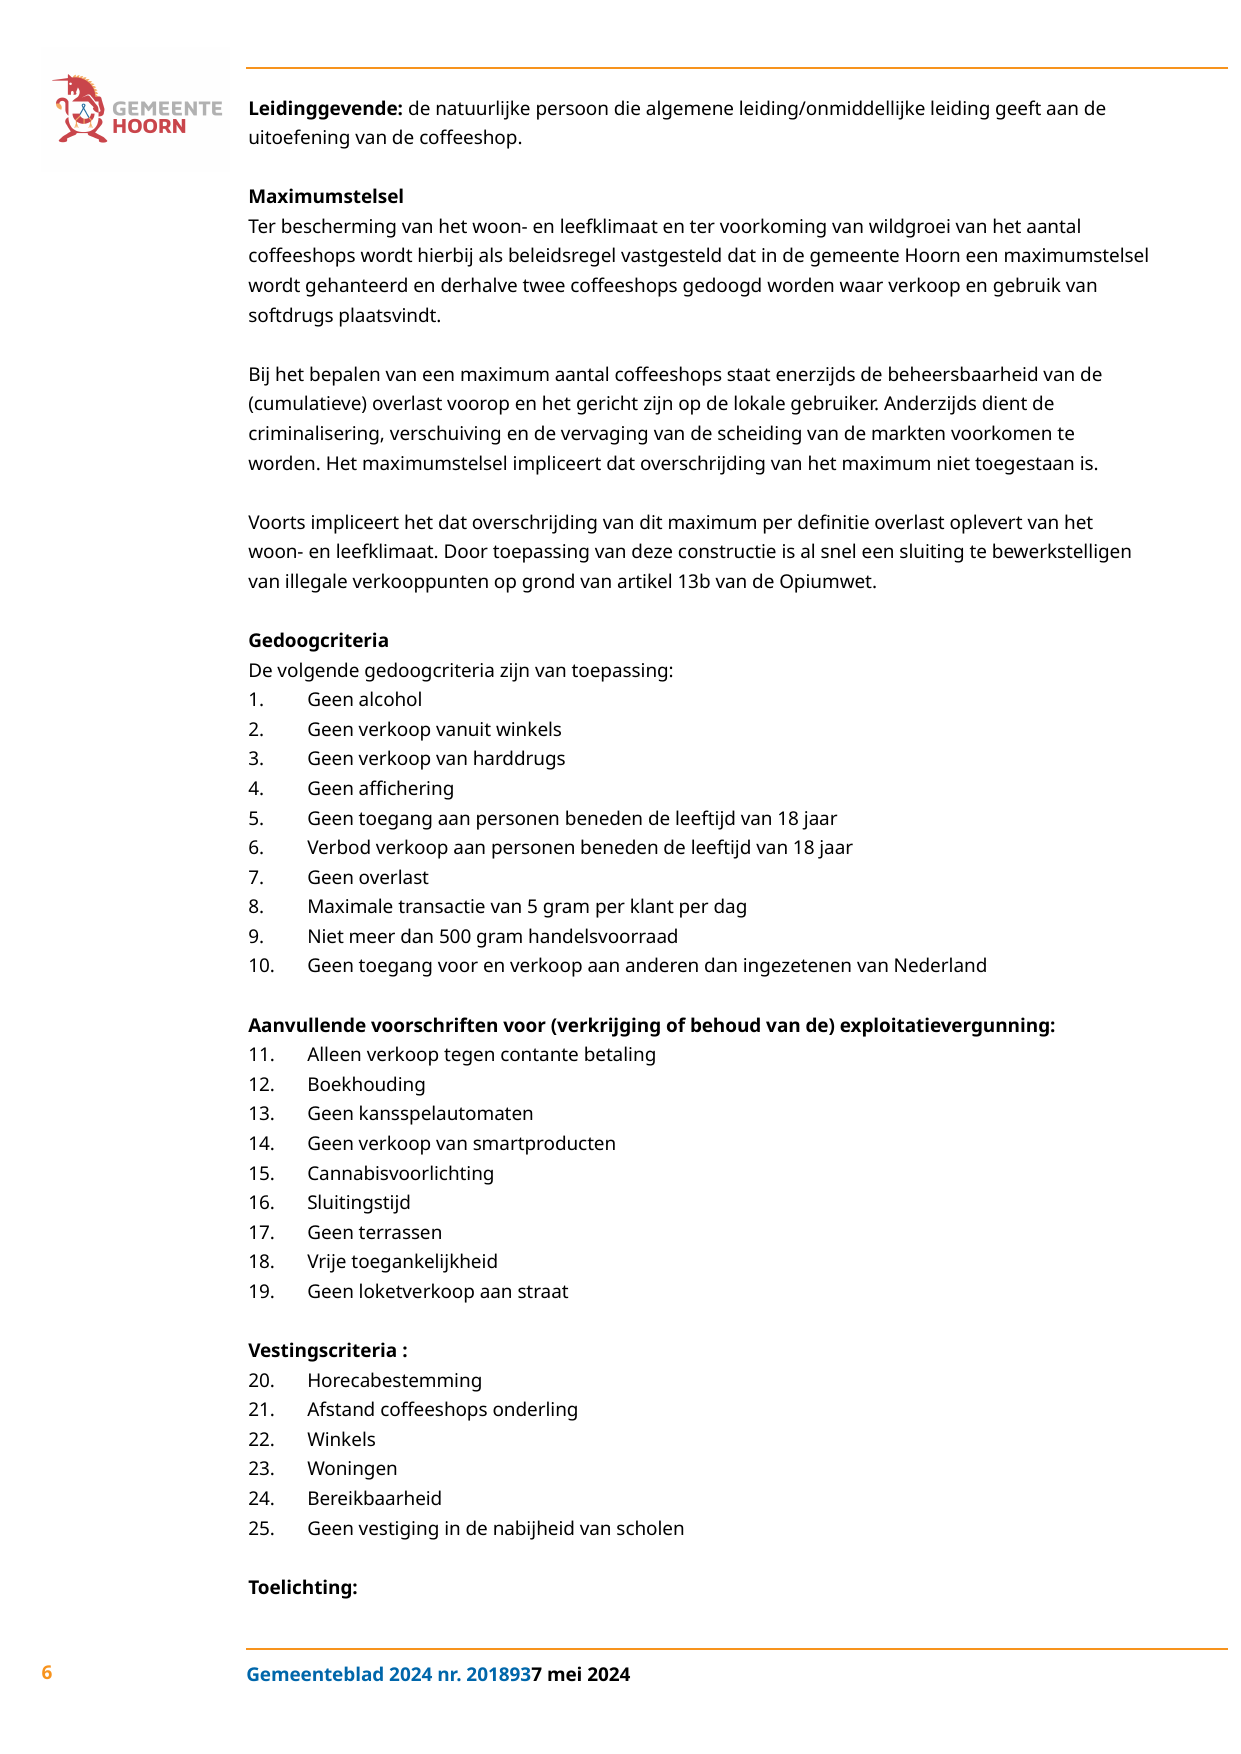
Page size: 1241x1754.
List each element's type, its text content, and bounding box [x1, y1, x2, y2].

list Niet meer dan 500 gram handelsvoorraad [248, 923, 1152, 949]
list Boekhouding [248, 1071, 1152, 1097]
text De volgende gedoogcriteria zijn van toepassing: [248, 657, 1152, 683]
text Gedoogcriteria [248, 627, 1152, 653]
picture [41, 47, 231, 172]
text Voorts impliceert het dat overschrijding van dit maximum per definitie overlast oplevert van het woon- en leefklimaat. Door toepassing van deze constructie is al snel een sluiting te bewerkstelligen van illegale verkooppunten op grond van artikel 13b van de Opiumwet. [248, 509, 1152, 594]
list Geen toegang aan personen beneden de leeftijd van 18 jaar [248, 805, 1152, 831]
list Geen alcohol [248, 686, 1152, 712]
text Toelichting: [248, 1574, 1152, 1600]
list Verbod verkoop aan personen beneden de leeftijd van 18 jaar [248, 834, 1152, 860]
list Geen verkoop van harddrugs [248, 746, 1152, 771]
text Leidinggevende: de natuurlijke persoon die algemene leiding/onmiddellijke leiding geeft aan de uitoefening van de coffeeshop. [248, 95, 1152, 150]
list Geen verkoop vanuit winkels [248, 716, 1152, 742]
list Geen toegang voor en verkoop aan anderen dan ingezetenen van Nederland [248, 953, 1152, 978]
list Winkels [248, 1426, 1152, 1452]
list Alleen verkoop tegen contante betaling [248, 1041, 1152, 1067]
text Maximumstelsel [248, 183, 1152, 209]
list Sluitingstijd [248, 1189, 1152, 1215]
list Bereikbaarheid [248, 1485, 1152, 1511]
text Vestingscriteria : [248, 1337, 1152, 1363]
list Maximale transactie van 5 gram per klant per dag [248, 893, 1152, 919]
list Geen overlast [248, 864, 1152, 890]
list Geen affichering [248, 775, 1152, 801]
list Horecabestemming [248, 1367, 1152, 1393]
list Geen loketverkoop aan straat [248, 1278, 1152, 1304]
list Geen terrassen [248, 1219, 1152, 1245]
list Cannabisvoorlichting [248, 1160, 1152, 1186]
list Afstand coffeeshops onderling [248, 1396, 1152, 1422]
text Ter bescherming van het woon- en leefklimaat en ter voorkoming van wildgroei van het aantal coffeeshops wordt hierbij als beleidsregel vastgesteld dat in de gemeente Hoorn een maximumstelsel wordt gehanteerd en derhalve twee coffeeshops gedoogd worden waar verkoop en gebruik van softdrugs plaatsvindt. [248, 213, 1152, 328]
list Geen vestiging in de nabijheid van scholen [248, 1515, 1152, 1541]
list Geen verkoop van smartproducten [248, 1130, 1152, 1156]
text Aanvullende voorschriften voor (verkrijging of behoud van de) exploitatievergunning: [248, 1012, 1152, 1038]
text Bij het bepalen van een maximum aantal coffeeshops staat enerzijds de beheersbaarheid van de (cumulatieve) overlast voorop en het gericht zijn op de lokale gebruiker. Anderzijds dient de criminalisering, verschuiving en de vervaging van de scheiding van de markten voorkomen te worden. Het maximumstelsel impliceert dat overschrijding van het maximum niet toegestaan is. [248, 361, 1152, 476]
list Geen kansspelautomaten [248, 1101, 1152, 1126]
list Woningen [248, 1456, 1152, 1481]
list Vrije toegankelijkheid [248, 1248, 1152, 1274]
